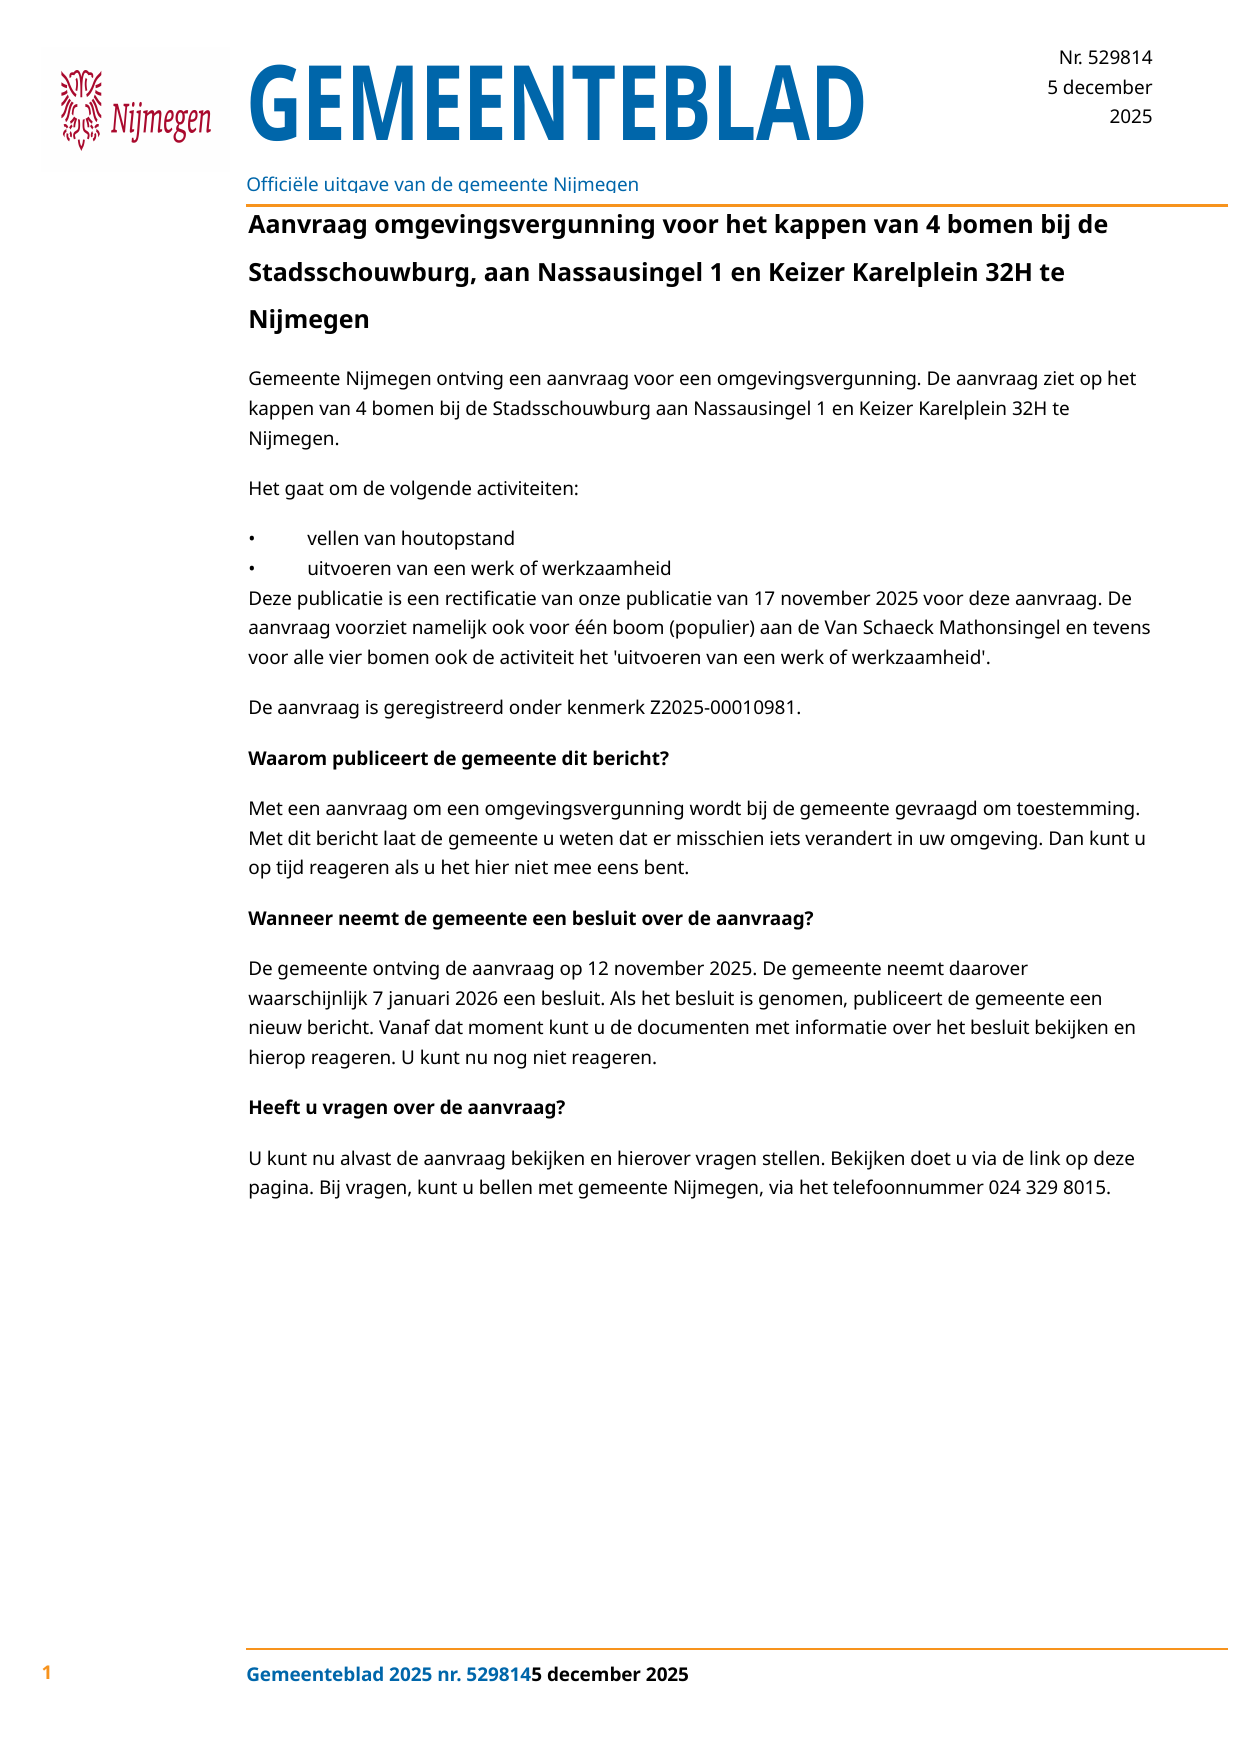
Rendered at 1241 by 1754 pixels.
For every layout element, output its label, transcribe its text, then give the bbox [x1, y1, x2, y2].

list vellen van houtopstand [248, 526, 1152, 551]
text Waarom publiceert de gemeente dit bericht? [248, 745, 1152, 770]
list uitvoeren van een werk of werkzaamheid [248, 555, 1152, 581]
text Wanneer neemt de gemeente een besluit over de aanvraag? [248, 905, 1152, 930]
text Met een aanvraag om een omgevingsvergunning wordt bij de gemeente gevraagd om toestemming. Met dit bericht laat de gemeente u weten dat er misschien iets verandert in uw omgeving. Dan kunt u op tijd reageren als u het hier niet mee eens bent. [248, 795, 1152, 880]
text Deze publicatie is een rectificatie van onze publicatie van 17 november 2025 voor deze aanvraag. De aanvraag voorziet namelijk ook voor één boom (populier) aan de Van Schaeck Mathonsingel en tevens voor alle vier bomen ook de activiteit het 'uitvoeren van een werk of werkzaamheid'. [248, 585, 1152, 669]
text De gemeente ontving de aanvraag op 12 november 2025. De gemeente neemt daarover waarschijnlijk 7 januari 2026 een besluit. Als het besluit is genomen, publiceert de gemeente een nieuw bericht. Vanaf dat moment kunt u de documenten met informatie over het besluit bekijken en hierop reageren. U kunt nu nog niet reageren. [248, 955, 1152, 1069]
picture [41, 47, 231, 172]
text Heeft u vragen over de aanvraag? [248, 1094, 1152, 1120]
text De aanvraag is geregistreerd onder kenmerk Z2025-00010981. [248, 694, 1152, 720]
text U kunt nu alvast de aanvraag bekijken en hierover vragen stellen. Bekijken doet u via de link op deze pagina. Bij vragen, kunt u bellen met gemeente Nijmegen, via het telefoonnummer 024 329 8015. [248, 1145, 1152, 1200]
text Het gaat om de volgende activiteiten: [248, 475, 1152, 501]
text Gemeente Nijmegen ontving een aanvraag voor een omgevingsvergunning. De aanvraag ziet op het kappen van 4 bomen bij de Stadsschouwburg aan Nassausingel 1 en Keizer Karelplein 32H te Nijmegen. [248, 366, 1152, 450]
text Aanvraag omgevingsvergunning voor het kappen van 4 bomen bij de Stadsschouwburg, aan Nassausingel 1 en Keizer Karelplein 32H te Nijmegen [248, 207, 1152, 336]
